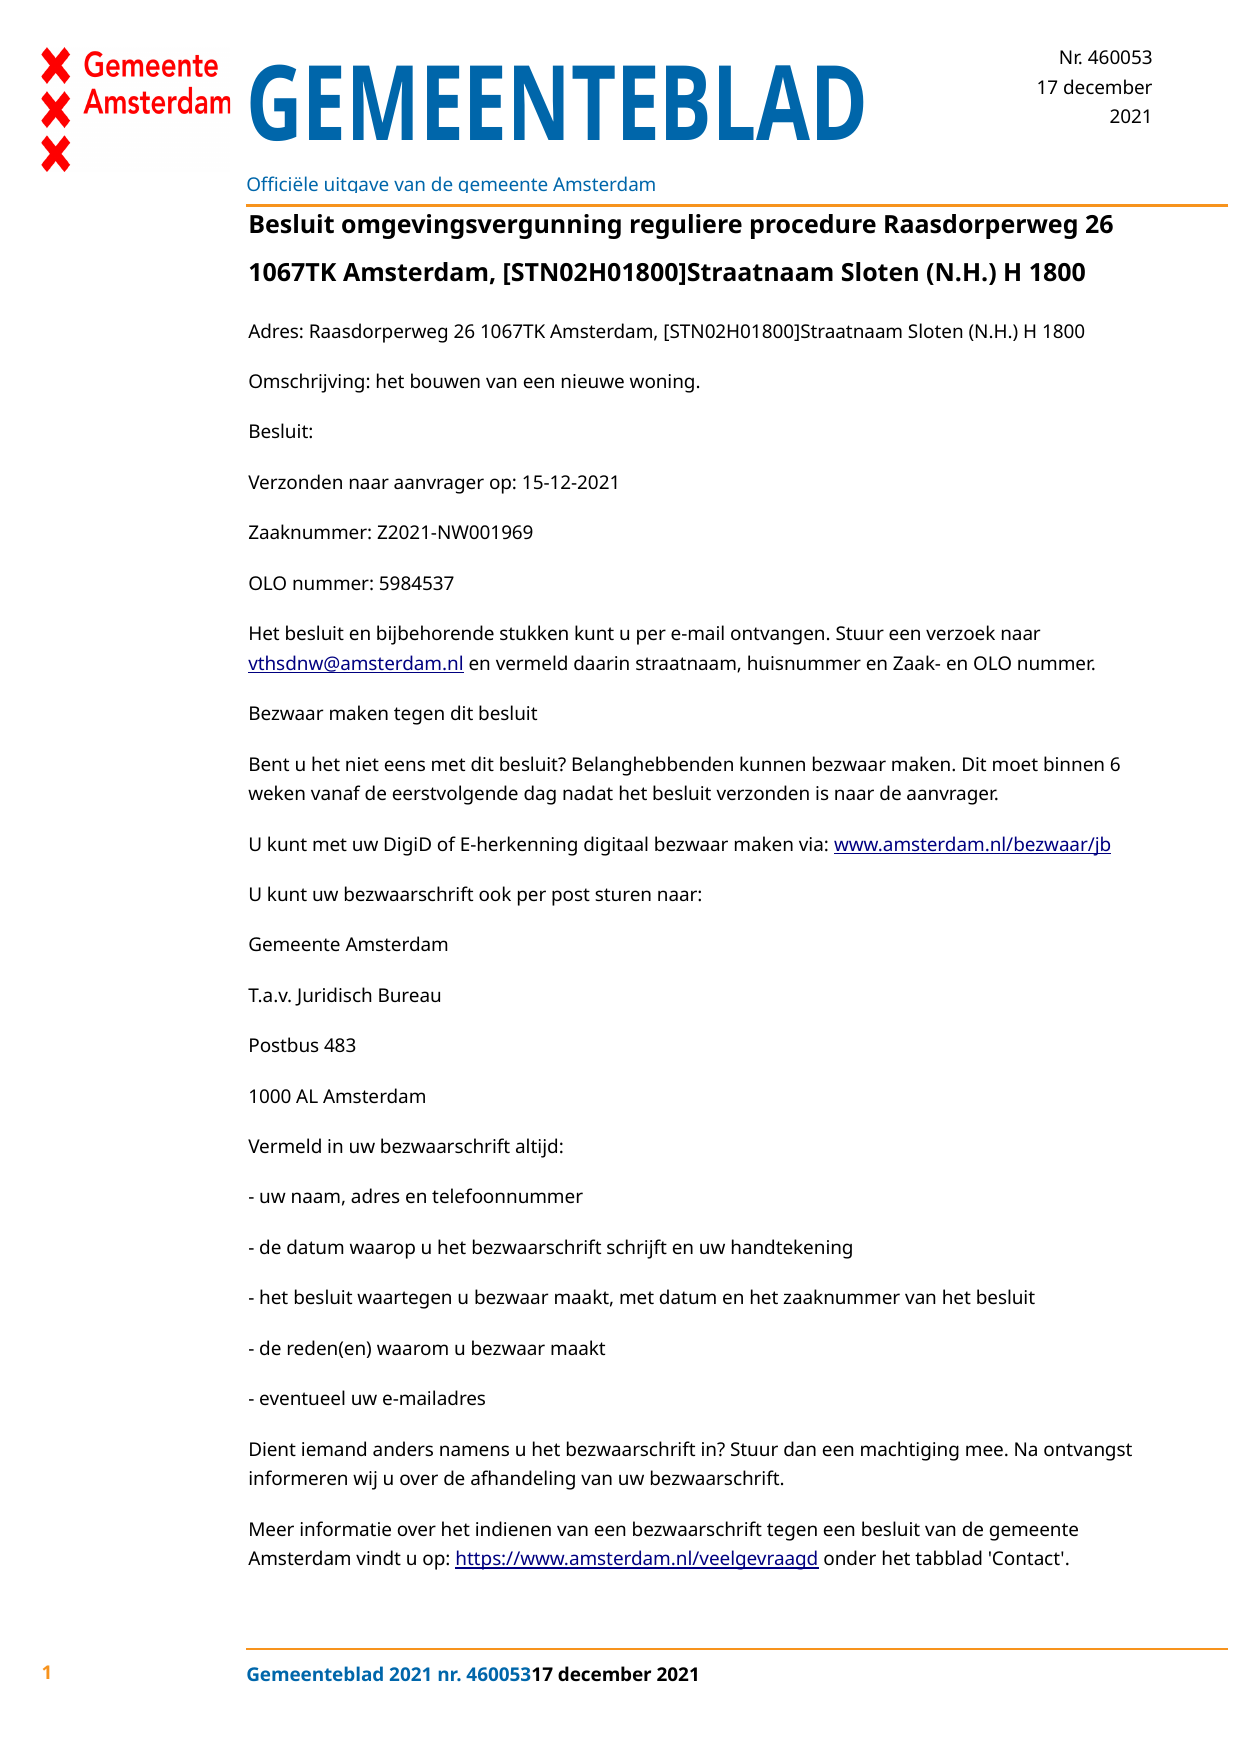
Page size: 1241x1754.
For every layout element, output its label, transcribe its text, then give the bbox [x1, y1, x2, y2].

text Gemeente Amsterdam [248, 932, 1152, 957]
text Dient iemand anders namens u het bezwaarschrift in? Stuur dan een machtiging mee. Na ontvangst informeren wij u over de afhandeling van uw bezwaarschrift. [248, 1436, 1152, 1491]
text Het besluit en bijbehorende stukken kunt u per e-mail ontvangen. Stuur een verzoek naar vthsdnw@amsterdam.nl en vermeld daarin straatnaam, huisnummer en Zaak- en OLO nummer. [248, 620, 1152, 676]
text Postbus 483 [248, 1032, 1152, 1058]
text - eventueel uw e-mailadres [248, 1385, 1152, 1411]
text Zaaknummer: Z2021-NW001969 [248, 519, 1152, 545]
text Besluit omgevingsvergunning reguliere procedure Raasdorperweg 26 1067TK Amsterdam, [STN02H01800]Straatnaam Sloten (N.H.) H 1800 [248, 207, 1152, 288]
text Meer informatie over het indienen van een bezwaarschrift tegen een besluit van de gemeente Amsterdam vindt u op: https://www.amsterdam.nl/veelgevraagd onder het tabblad 'Contact'. [248, 1516, 1152, 1571]
text 1000 AL Amsterdam [248, 1083, 1152, 1109]
text Vermeld in uw bezwaarschrift altijd: [248, 1133, 1152, 1159]
text U kunt uw bezwaarschrift ook per post sturen naar: [248, 881, 1152, 907]
text Verzonden naar aanvrager op: 15-12-2021 [248, 469, 1152, 495]
text - het besluit waartegen u bezwaar maakt, met datum en het zaaknummer van het besluit [248, 1284, 1152, 1310]
text Omschrijving: het bouwen van een nieuwe woning. [248, 368, 1152, 394]
text Besluit: [248, 419, 1152, 444]
text Bezwaar maken tegen dit besluit [248, 700, 1152, 726]
text U kunt met uw DigiD of E-herkenning digitaal bezwaar maken via: www.amsterdam.nl/bezwaar/jb [248, 831, 1152, 857]
text - uw naam, adres en telefoonnummer [248, 1184, 1152, 1209]
text OLO nummer: 5984537 [248, 570, 1152, 596]
text - de reden(en) waarom u bezwaar maakt [248, 1335, 1152, 1361]
text - de datum waarop u het bezwaarschrift schrijft en uw handtekening [248, 1234, 1152, 1260]
picture [41, 47, 231, 172]
text Adres: Raasdorperweg 26 1067TK Amsterdam, [STN02H01800]Straatnaam Sloten (N.H.) H 1800 [248, 318, 1152, 344]
text Bent u het niet eens met dit besluit? Belanghebbenden kunnen bezwaar maken. Dit moet binnen 6 weken vanaf de eerstvolgende dag nadat het besluit verzonden is naar de aanvrager. [248, 751, 1152, 806]
text T.a.v. Juridisch Bureau [248, 982, 1152, 1008]
